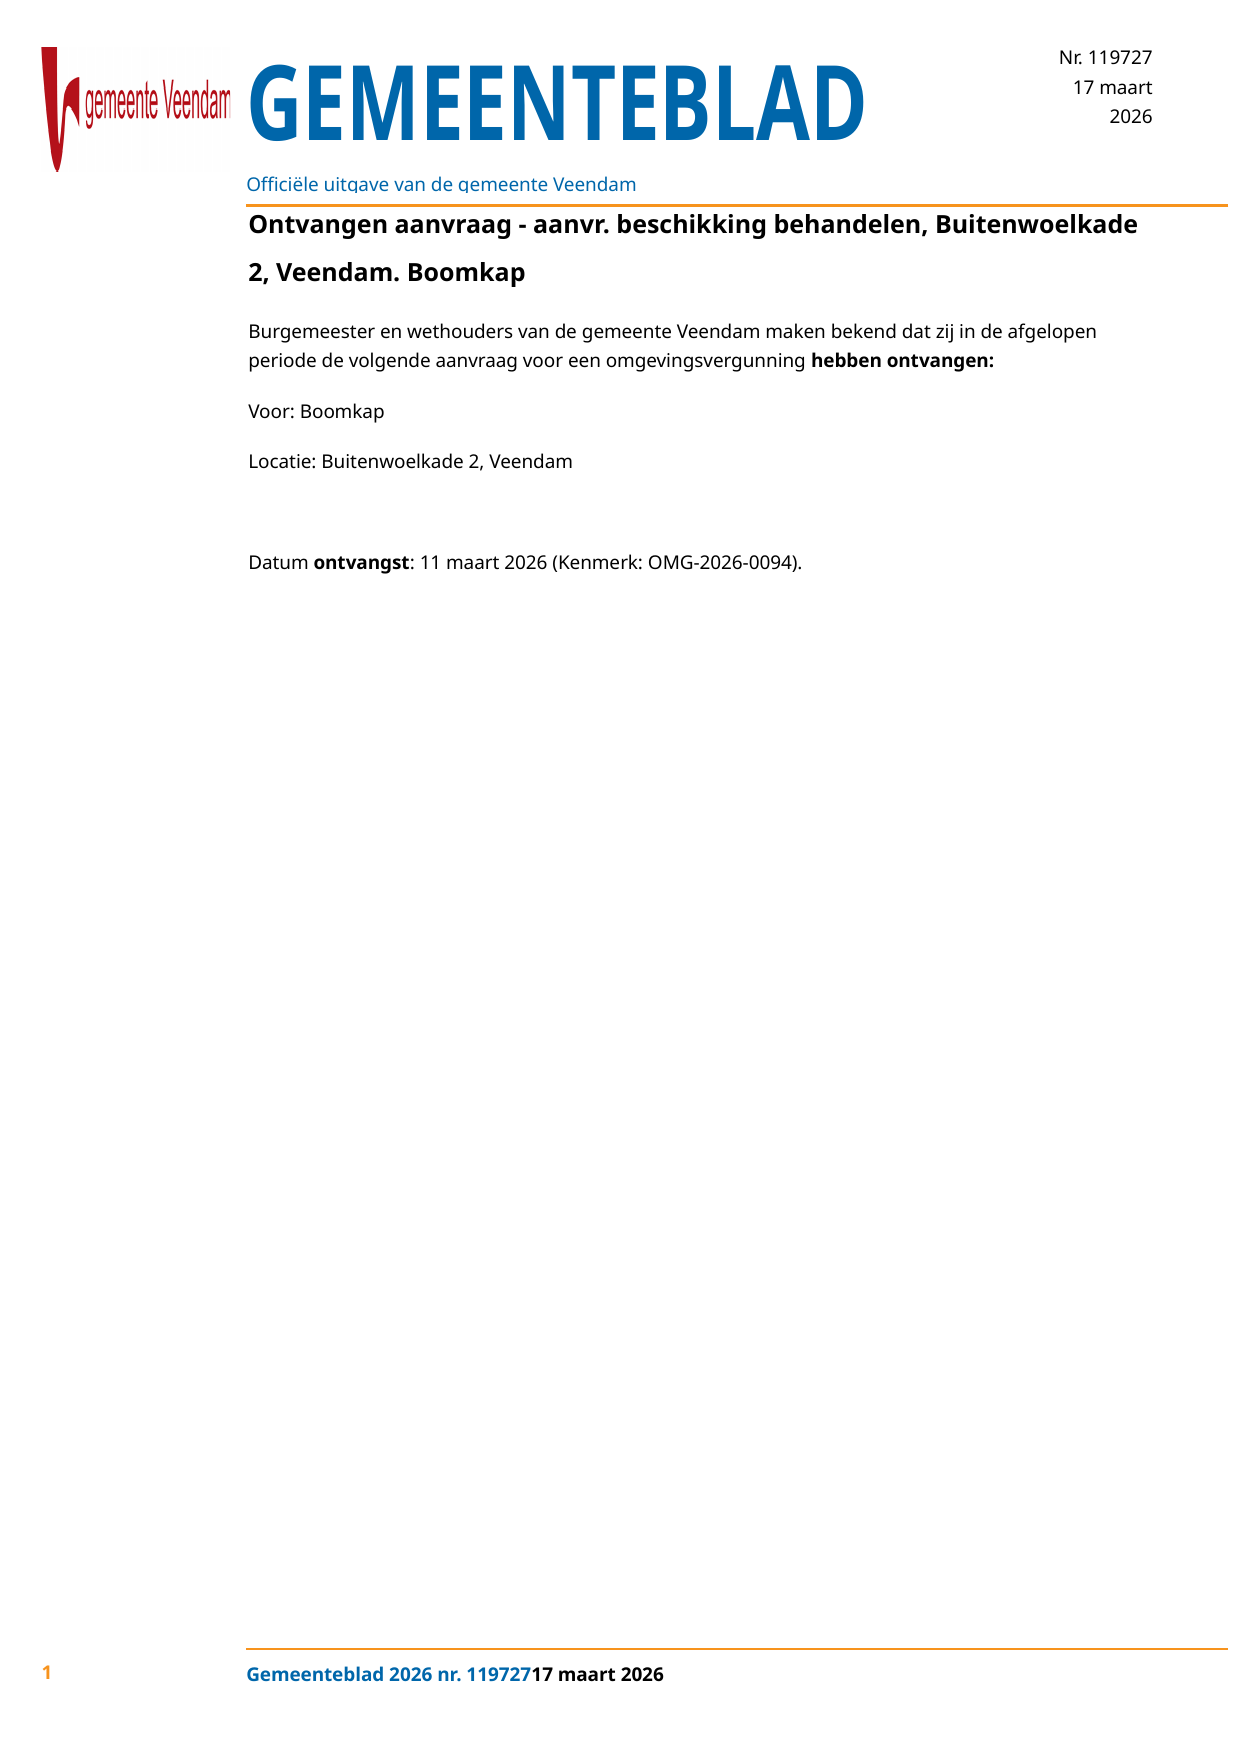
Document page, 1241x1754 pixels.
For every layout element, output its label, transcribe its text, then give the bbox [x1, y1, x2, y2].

text Locatie: Buitenwoelkade 2, Veendam [248, 448, 1152, 474]
text Datum ontvangst: 11 maart 2026 (Kenmerk: OMG-2026-0094). [248, 549, 1152, 575]
text Ontvangen aanvraag - aanvr. beschikking behandelen, Buitenwoelkade 2, Veendam. Boomkap [248, 207, 1152, 288]
text Burgemeester en wethouders van de gemeente Veendam maken bekend dat zij in de afgelopen periode de volgende aanvraag voor een omgevingsvergunning hebben ontvangen: [248, 318, 1152, 373]
picture [41, 47, 231, 172]
text Voor: Boomkap [248, 398, 1152, 424]
